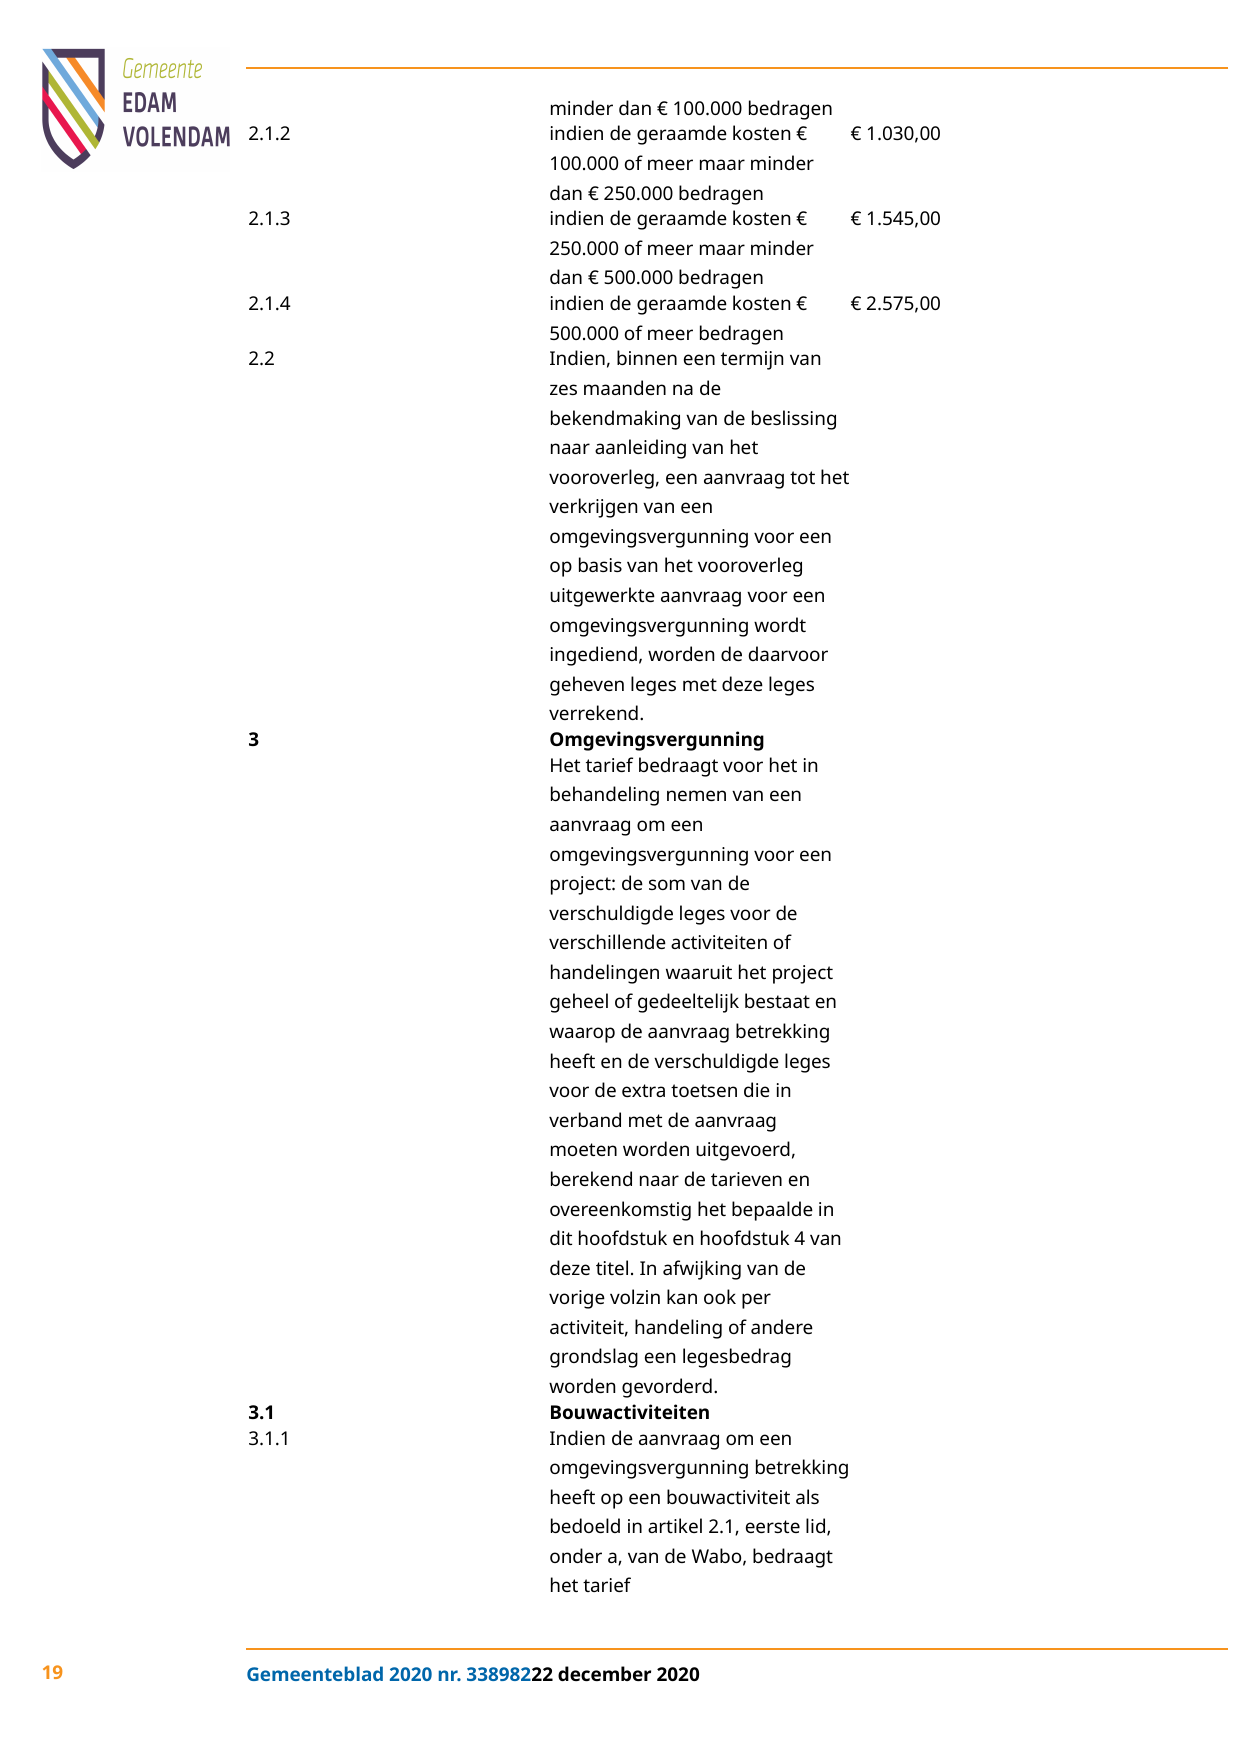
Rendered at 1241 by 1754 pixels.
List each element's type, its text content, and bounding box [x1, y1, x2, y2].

table_cell [850, 752, 1152, 1399]
table_cell indien de geraamde kosten € 100.000 of meer maar minder dan € 250.000 bedragen [549, 121, 850, 205]
table_cell minder dan € 100.000 bedragen [549, 95, 850, 121]
table_cell [850, 1399, 1152, 1425]
table_cell Bouwactiviteiten [549, 1399, 850, 1425]
table_cell 3.1.1 [248, 1425, 549, 1598]
table_cell indien de geraamde kosten € 500.000 of meer bedragen [549, 290, 850, 346]
table_cell 3.1 [248, 1399, 549, 1425]
table_cell Omgevingsvergunning [549, 726, 850, 752]
table_cell € 2.575,00 [850, 290, 1152, 346]
table_cell 3 [248, 726, 549, 752]
picture [41, 47, 231, 172]
table_cell 2.2 [248, 346, 549, 726]
table_cell Indien de aanvraag om een omgevingsvergunning betrekking heeft op een bouwactiviteit als bedoeld in artikel 2.1, eerste lid, onder a, van de Wabo, bedraagt het tarief [549, 1425, 850, 1598]
table_cell [850, 95, 1152, 121]
table_cell Het tarief bedraagt voor het in behandeling nemen van een aanvraag om een omgevingsvergunning voor een project: de som van de verschuldigde leges voor de verschillende activiteiten of handelingen waaruit het project geheel of gedeeltelijk bestaat en waarop de aanvraag betrekking heeft en de verschuldigde leges voor de extra toetsen die in verband met de aanvraag moeten worden uitgevoerd, berekend naar de tarieven en overeenkomstig het bepaalde in dit hoofdstuk en hoofdstuk 4 van deze titel. In afwijking van de vorige volzin kan ook per activiteit, handeling of andere grondslag een legesbedrag worden gevorderd. [549, 752, 850, 1399]
table_cell [850, 346, 1152, 726]
table_cell indien de geraamde kosten € 250.000 of meer maar minder dan € 500.000 bedragen [549, 205, 850, 290]
table_cell [850, 1425, 1152, 1598]
table_cell Indien, binnen een termijn van zes maanden na de bekendmaking van de beslissing naar aanleiding van het vooroverleg, een aanvraag tot het verkrijgen van een omgevingsvergunning voor een op basis van het vooroverleg uitgewerkte aanvraag voor een omgevingsvergunning wordt ingediend, worden de daarvoor geheven leges met deze leges verrekend. [549, 346, 850, 726]
table_cell 2.1.2 [248, 121, 549, 205]
table_cell [248, 752, 549, 1399]
table_cell € 1.545,00 [850, 205, 1152, 290]
table_cell 2.1.4 [248, 290, 549, 346]
table_cell 2.1.3 [248, 205, 549, 290]
table_cell [248, 95, 549, 121]
table_cell [850, 726, 1152, 752]
table_cell € 1.030,00 [850, 121, 1152, 205]
